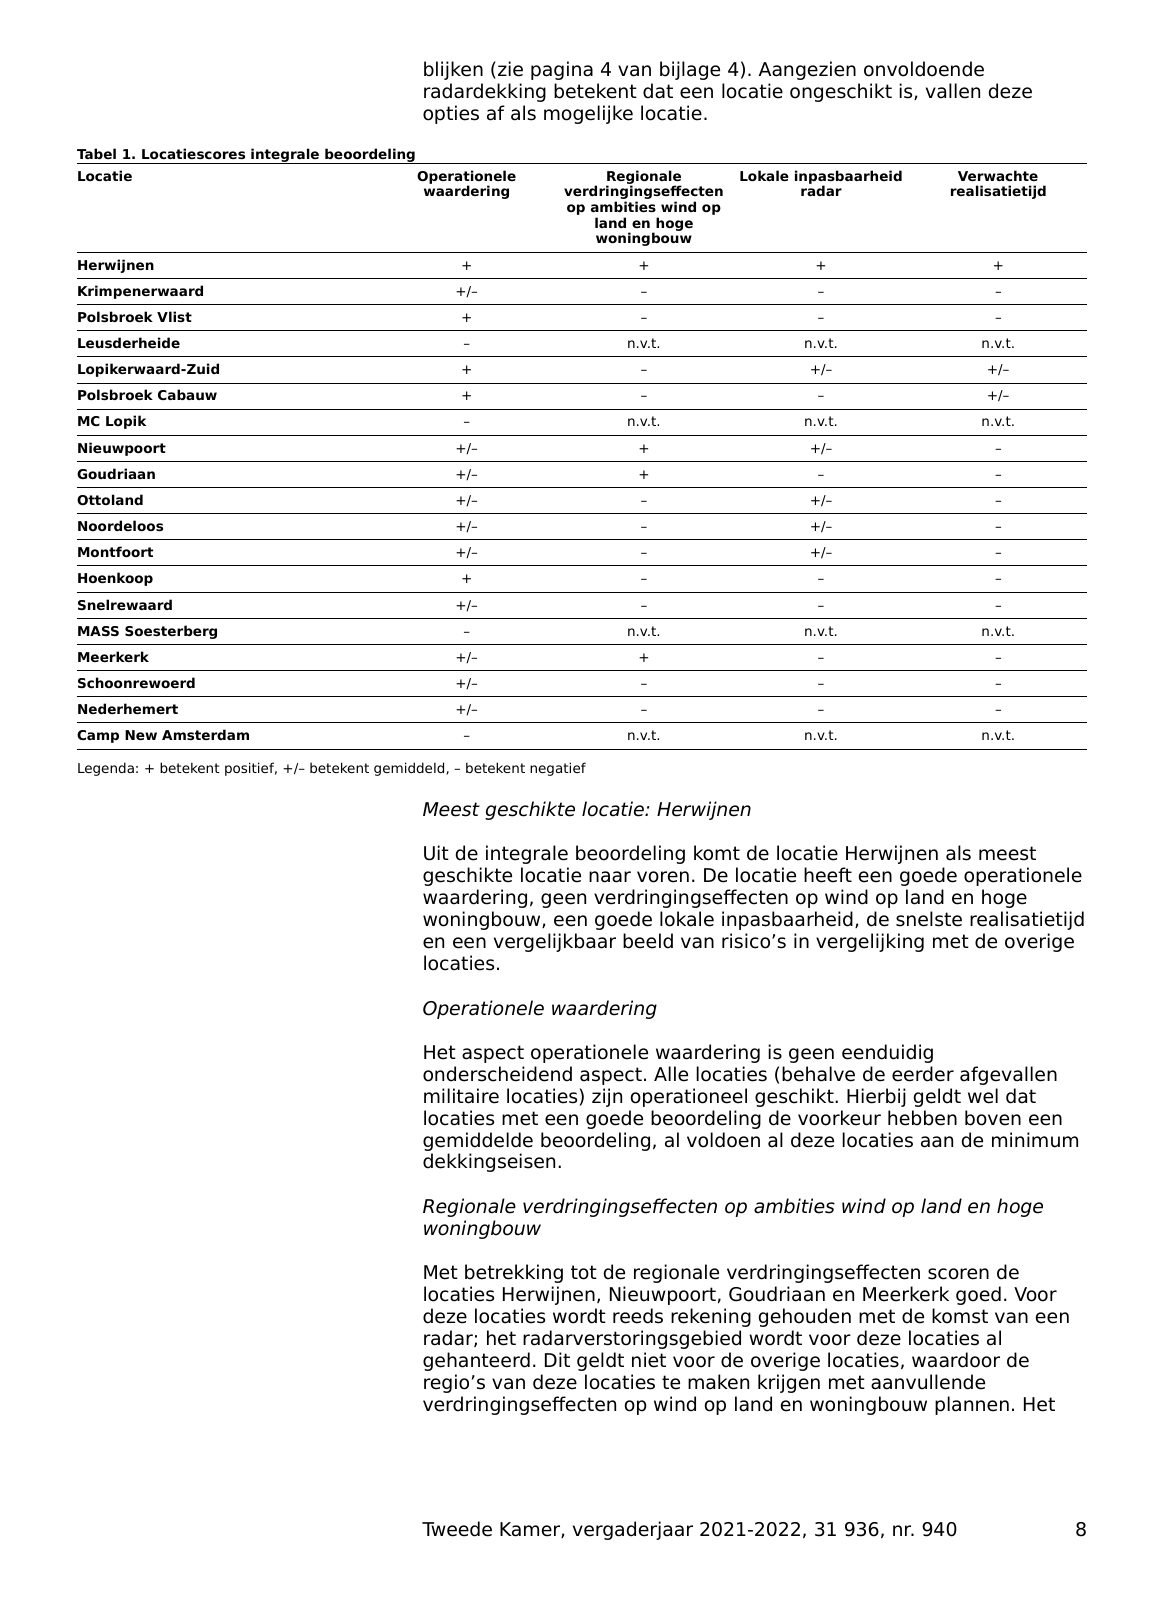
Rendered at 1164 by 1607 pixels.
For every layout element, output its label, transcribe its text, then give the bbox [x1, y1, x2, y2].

table_cell n.v.t. [909, 331, 1087, 356]
table_cell MASS Soesterberg [77, 619, 378, 644]
table_cell – [555, 540, 732, 565]
table_cell +/– [378, 540, 555, 565]
table_cell +/– [378, 462, 555, 487]
table_cell + [555, 462, 732, 487]
table_cell – [555, 514, 732, 539]
table_cell +/– [378, 645, 555, 670]
table_cell + [378, 566, 555, 592]
table_cell + [378, 357, 555, 382]
table_cell – [555, 357, 732, 382]
table_cell – [909, 671, 1087, 696]
text Het aspect operationele waardering is geen eenduidig onderscheidend aspect. Alle locaties (behalve de eerder afgevallen militaire locaties) zijn operationeel geschikt. Hierbij geldt wel dat locaties met een goede beoordeling de voorkeur hebben boven een gemiddelde beoordeling, al voldoen al deze locaties aan de minimum dekkingseisen. [422, 1042, 1087, 1173]
table_cell Polsbroek Vlist [77, 305, 378, 330]
table_cell +/– [732, 540, 909, 565]
table_cell +/– [732, 514, 909, 539]
table_cell +/– [732, 488, 909, 513]
table_cell +/– [378, 514, 555, 539]
table_cell n.v.t. [555, 619, 732, 644]
table_cell – [909, 279, 1087, 304]
table_cell n.v.t. [732, 410, 909, 435]
table_cell Lopikerwaard-Zuid [77, 357, 378, 382]
table_cell + [378, 305, 555, 330]
table_cell – [555, 488, 732, 513]
table_cell Montfoort [77, 540, 378, 565]
subtitle Regionale verdringingseffecten op ambities wind op land en hoge woningbouw [422, 1196, 1087, 1239]
table_cell – [732, 462, 909, 487]
table_cell – [378, 723, 555, 748]
table_cell – [378, 619, 555, 644]
table_cell +/– [732, 436, 909, 461]
table_cell – [732, 697, 909, 722]
table_cell +/– [909, 384, 1087, 408]
table_cell Hoenkoop [77, 566, 378, 592]
table_cell – [555, 384, 732, 408]
table_cell + [909, 253, 1087, 278]
table_cell n.v.t. [732, 331, 909, 356]
table_cell – [378, 331, 555, 356]
text Uit de integrale beoordeling komt de locatie Herwijnen als meest geschikte locatie naar voren. De locatie heeft een goede operationele waardering, geen verdringingseffecten op wind op land en hoge woningbouw, een goede lokale inpasbaarheid, de snelste realisatietijd en een vergelijkbaar beeld van risico’s in vergelijking met de overige locaties. [422, 843, 1087, 975]
table_cell – [732, 384, 909, 408]
table_cell Herwijnen [77, 253, 378, 278]
table_cell + [555, 436, 732, 461]
table_cell +/– [378, 697, 555, 722]
table_cell Polsbroek Cabauw [77, 384, 378, 408]
table_cell Operationele waardering [378, 164, 555, 252]
table_cell + [378, 384, 555, 408]
table_cell – [909, 436, 1087, 461]
table_cell +/– [732, 357, 909, 382]
table_cell – [909, 514, 1087, 539]
table_cell n.v.t. [732, 619, 909, 644]
table_cell n.v.t. [732, 723, 909, 748]
table_cell Verwachte realisatietijd [909, 164, 1087, 252]
table_cell – [909, 488, 1087, 513]
table_cell Noordeloos [77, 514, 378, 539]
table_cell n.v.t. [555, 331, 732, 356]
table_cell n.v.t. [555, 723, 732, 748]
table_cell + [555, 645, 732, 670]
table_cell Krimpenerwaard [77, 279, 378, 304]
table_cell – [909, 697, 1087, 722]
table_cell – [909, 540, 1087, 565]
table_cell – [732, 645, 909, 670]
text Met betrekking tot de regionale verdringingseffecten scoren de locaties Herwijnen, Nieuwpoort, Goudriaan en Meerkerk goed. Voor deze locaties wordt reeds rekening gehouden met de komst van een radar; het radarverstoringsgebied wordt voor deze locaties al gehanteerd. Dit geldt niet voor de overige locaties, waardoor de regio’s van deze locaties te maken krijgen met aanvullende verdringingseffecten op wind op land en woningbouw plannen. Het [422, 1262, 1087, 1416]
table_cell + [555, 253, 732, 278]
table_cell +/– [378, 488, 555, 513]
table_cell Regionale verdringingseffecten op ambities wind op land en hoge woningbouw [555, 164, 732, 252]
table_cell Leusderheide [77, 331, 378, 356]
table_cell +/– [378, 593, 555, 618]
table_cell – [909, 593, 1087, 618]
table_cell +/– [378, 279, 555, 304]
table_cell – [555, 566, 732, 592]
table_cell – [732, 593, 909, 618]
table_cell – [909, 305, 1087, 330]
table_cell – [555, 593, 732, 618]
table_cell +/– [378, 436, 555, 461]
table_cell – [909, 462, 1087, 487]
table_cell MC Lopik [77, 410, 378, 435]
table_cell – [555, 671, 732, 696]
table_cell Goudriaan [77, 462, 378, 487]
table_cell Meerkerk [77, 645, 378, 670]
table_cell – [555, 279, 732, 304]
text blijken (zie pagina 4 van bijlage 4). Aangezien onvoldoende radardekking betekent dat een locatie ongeschikt is, vallen deze opties af als mogelijke locatie. [422, 59, 1087, 125]
table_cell – [909, 645, 1087, 670]
table_cell n.v.t. [909, 723, 1087, 748]
table_cell Snelrewaard [77, 593, 378, 618]
table_cell Nieuwpoort [77, 436, 378, 461]
subtitle Operationele waardering [422, 997, 1087, 1019]
table_cell Legenda: + betekent positief, +/– betekent gemiddeld, – betekent negatief [77, 750, 1087, 777]
table_cell Schoonrewoerd [77, 671, 378, 696]
table_cell – [555, 305, 732, 330]
table_cell + [378, 253, 555, 278]
table_cell – [732, 671, 909, 696]
table_cell n.v.t. [909, 619, 1087, 644]
table_cell n.v.t. [555, 410, 732, 435]
table_header Tabel 1. Locatiescores integrale beoordeling [77, 147, 1087, 163]
table_cell + [732, 253, 909, 278]
table_cell – [555, 697, 732, 722]
table_cell Ottoland [77, 488, 378, 513]
table_cell Camp New Amsterdam [77, 723, 378, 748]
subtitle Meest geschikte locatie: Herwijnen [422, 799, 1087, 821]
table_cell – [732, 566, 909, 592]
table_cell n.v.t. [909, 410, 1087, 435]
table_cell Nederhemert [77, 697, 378, 722]
table_cell Lokale inpasbaarheid radar [732, 164, 909, 252]
table_cell – [732, 305, 909, 330]
table_cell Locatie [77, 164, 378, 252]
table_cell +/– [909, 357, 1087, 382]
table_cell – [909, 566, 1087, 592]
table_cell – [732, 279, 909, 304]
table_cell – [378, 410, 555, 435]
table_cell +/– [378, 671, 555, 696]
